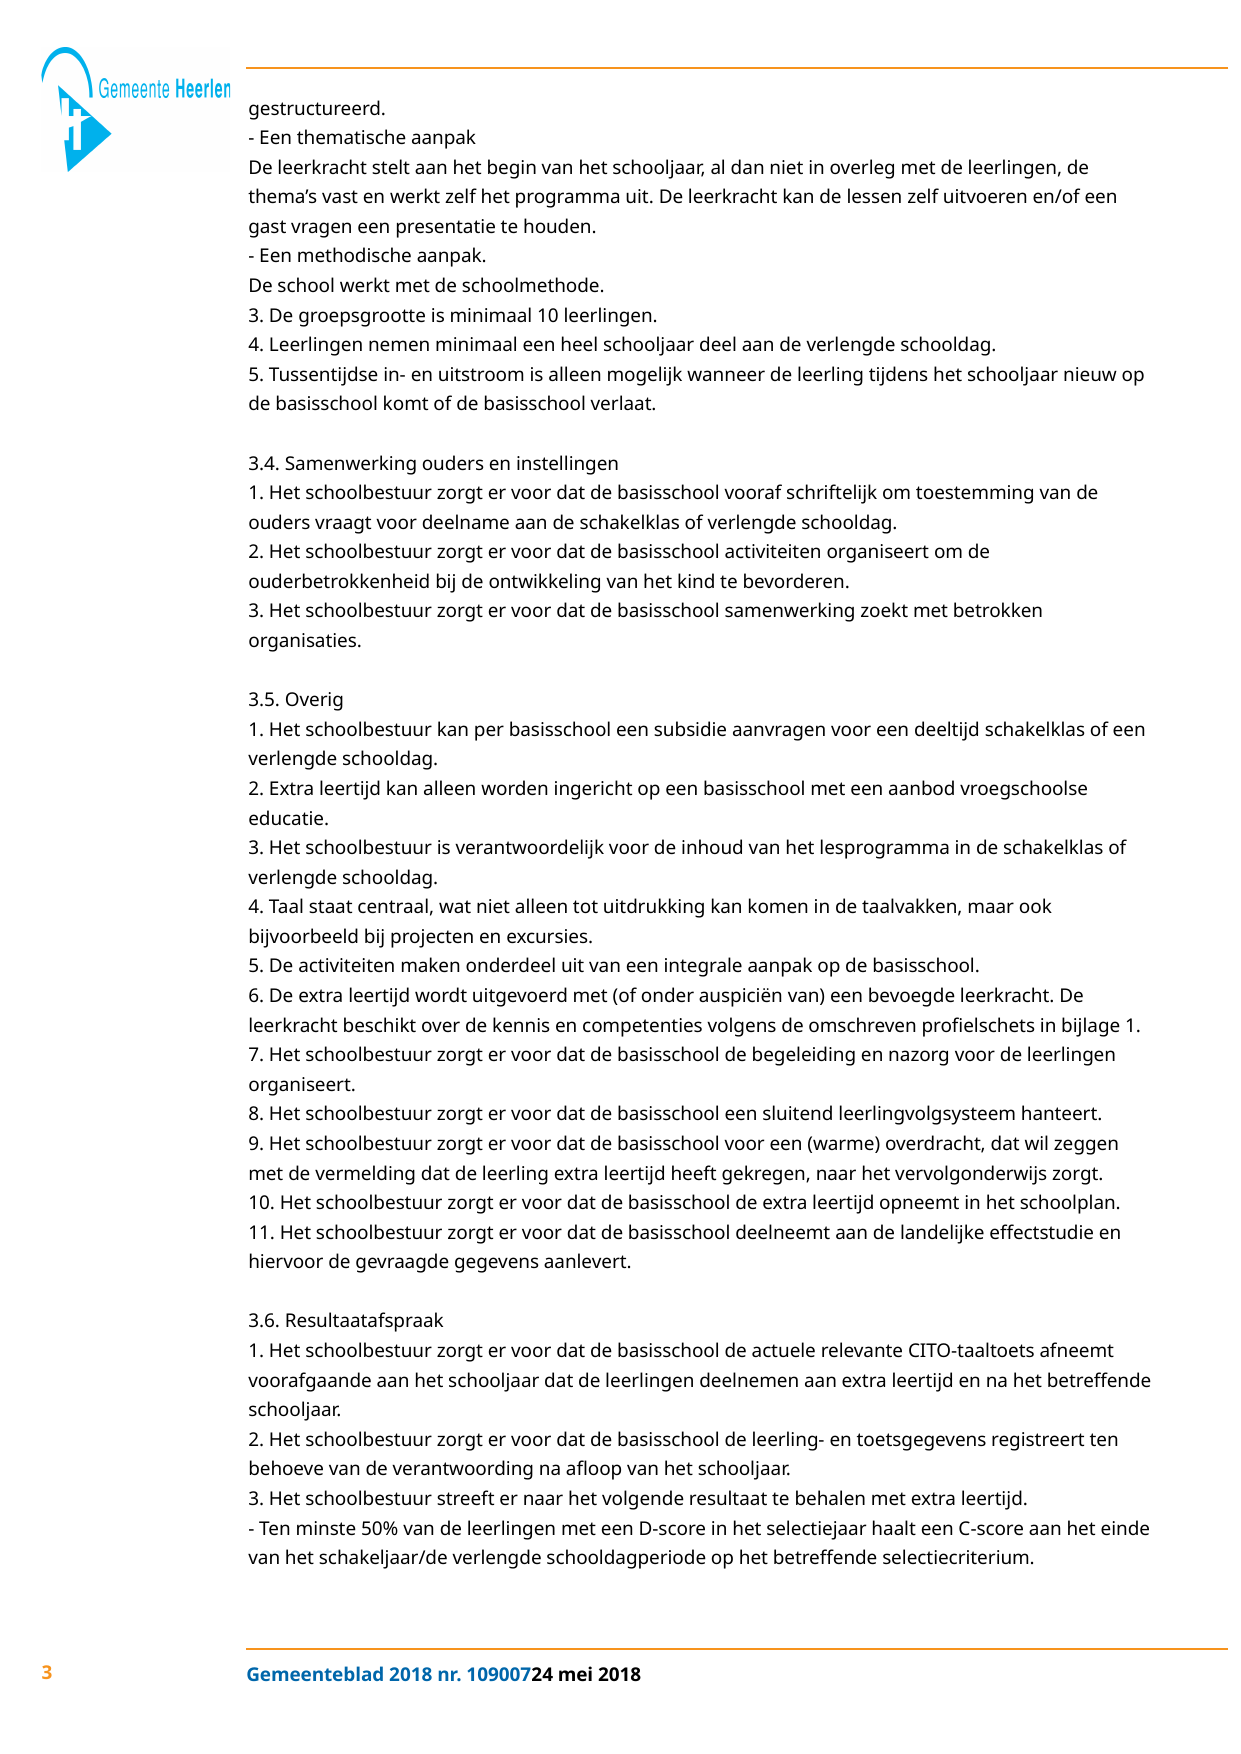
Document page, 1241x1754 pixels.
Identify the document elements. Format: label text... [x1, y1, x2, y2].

text 6. De extra leertijd wordt uitgevoerd met (of onder auspiciën van) een bevoegde leerkracht. De leerkracht beschikt over de kennis en competenties volgens de omschreven profielschets in bijlage 1. [248, 982, 1152, 1038]
text 1. Het schoolbestuur zorgt er voor dat de basisschool de actuele relevante CITO-taaltoets afneemt voorafgaande aan het schooljaar dat de leerlingen deelnemen aan extra leertijd en na het betreffende schooljaar. [248, 1337, 1152, 1422]
text 9. Het schoolbestuur zorgt er voor dat de basisschool voor een (warme) overdracht, dat wil zeggen met de vermelding dat de leerling extra leertijd heeft gekregen, naar het vervolgonderwijs zorgt. [248, 1130, 1152, 1186]
text 3. De groepsgrootte is minimaal 10 leerlingen. [248, 302, 1152, 328]
text 1. Het schoolbestuur zorgt er voor dat de basisschool vooraf schriftelijk om toestemming van de ouders vraagt voor deelname aan de schakelklas of verlengde schooldag. [248, 479, 1152, 535]
text 8. Het schoolbestuur zorgt er voor dat de basisschool een sluitend leerlingvolgsysteem hanteert. [248, 1101, 1152, 1126]
text 11. Het schoolbestuur zorgt er voor dat de basisschool deelneemt aan de landelijke effectstudie en hiervoor de gevraagde gegevens aanlevert. [248, 1219, 1152, 1274]
text 3. Het schoolbestuur streeft er naar het volgende resultaat te behalen met extra leertijd. [248, 1485, 1152, 1511]
text 7. Het schoolbestuur zorgt er voor dat de basisschool de begeleiding en nazorg voor de leerlingen organiseert. [248, 1041, 1152, 1097]
text 10. Het schoolbestuur zorgt er voor dat de basisschool de extra leertijd opneemt in het schoolplan. [248, 1189, 1152, 1215]
text 3.6. Resultaatafspraak [248, 1308, 1152, 1333]
text gestructureerd. [248, 95, 1152, 121]
text - Ten minste 50% van de leerlingen met een D-score in het selectiejaar haalt een C-score aan het einde van het schakeljaar/de verlengde schooldagperiode op het betreffende selectiecriterium. [248, 1515, 1152, 1570]
text 5. Tussentijdse in- en uitstroom is alleen mogelijk wanneer de leerling tijdens het schooljaar nieuw op de basisschool komt of de basisschool verlaat. [248, 361, 1152, 416]
text 3.5. Overig [248, 686, 1152, 712]
text 3. Het schoolbestuur is verantwoordelijk voor de inhoud van het lesprogramma in de schakelklas of verlengde schooldag. [248, 834, 1152, 890]
text 3. Het schoolbestuur zorgt er voor dat de basisschool samenwerking zoekt met betrokken organisaties. [248, 598, 1152, 653]
text 1. Het schoolbestuur kan per basisschool een subsidie aanvragen voor een deeltijd schakelklas of een verlengde schooldag. [248, 716, 1152, 771]
text De school werkt met de schoolmethode. [248, 272, 1152, 298]
text 2. Het schoolbestuur zorgt er voor dat de basisschool de leerling- en toetsgegevens registreert ten behoeve van de verantwoording na afloop van het schooljaar. [248, 1426, 1152, 1481]
text 2. Het schoolbestuur zorgt er voor dat de basisschool activiteiten organiseert om de ouderbetrokkenheid bij de ontwikkeling van het kind te bevorderen. [248, 538, 1152, 594]
picture [41, 47, 231, 172]
text De leerkracht stelt aan het begin van het schooljaar, al dan niet in overleg met de leerlingen, de thema’s vast en werkt zelf het programma uit. De leerkracht kan de lessen zelf uitvoeren en/of een gast vragen een presentatie te houden. [248, 154, 1152, 239]
picture [41, 47, 58, 70]
text 5. De activiteiten maken onderdeel uit van een integrale aanpak op de basisschool. [248, 953, 1152, 978]
text - Een thematische aanpak [248, 124, 1152, 150]
text - Een methodische aanpak. [248, 243, 1152, 268]
text 2. Extra leertijd kan alleen worden ingericht op een basisschool met een aanbod vroegschoolse educatie. [248, 775, 1152, 831]
text 3.4. Samenwerking ouders en instellingen [248, 450, 1152, 476]
text 4. Leerlingen nemen minimaal een heel schooljaar deel aan de verlengde schooldag. [248, 331, 1152, 357]
text 4. Taal staat centraal, wat niet alleen tot uitdrukking kan komen in de taalvakken, maar ook bijvoorbeeld bij projecten en excursies. [248, 893, 1152, 949]
